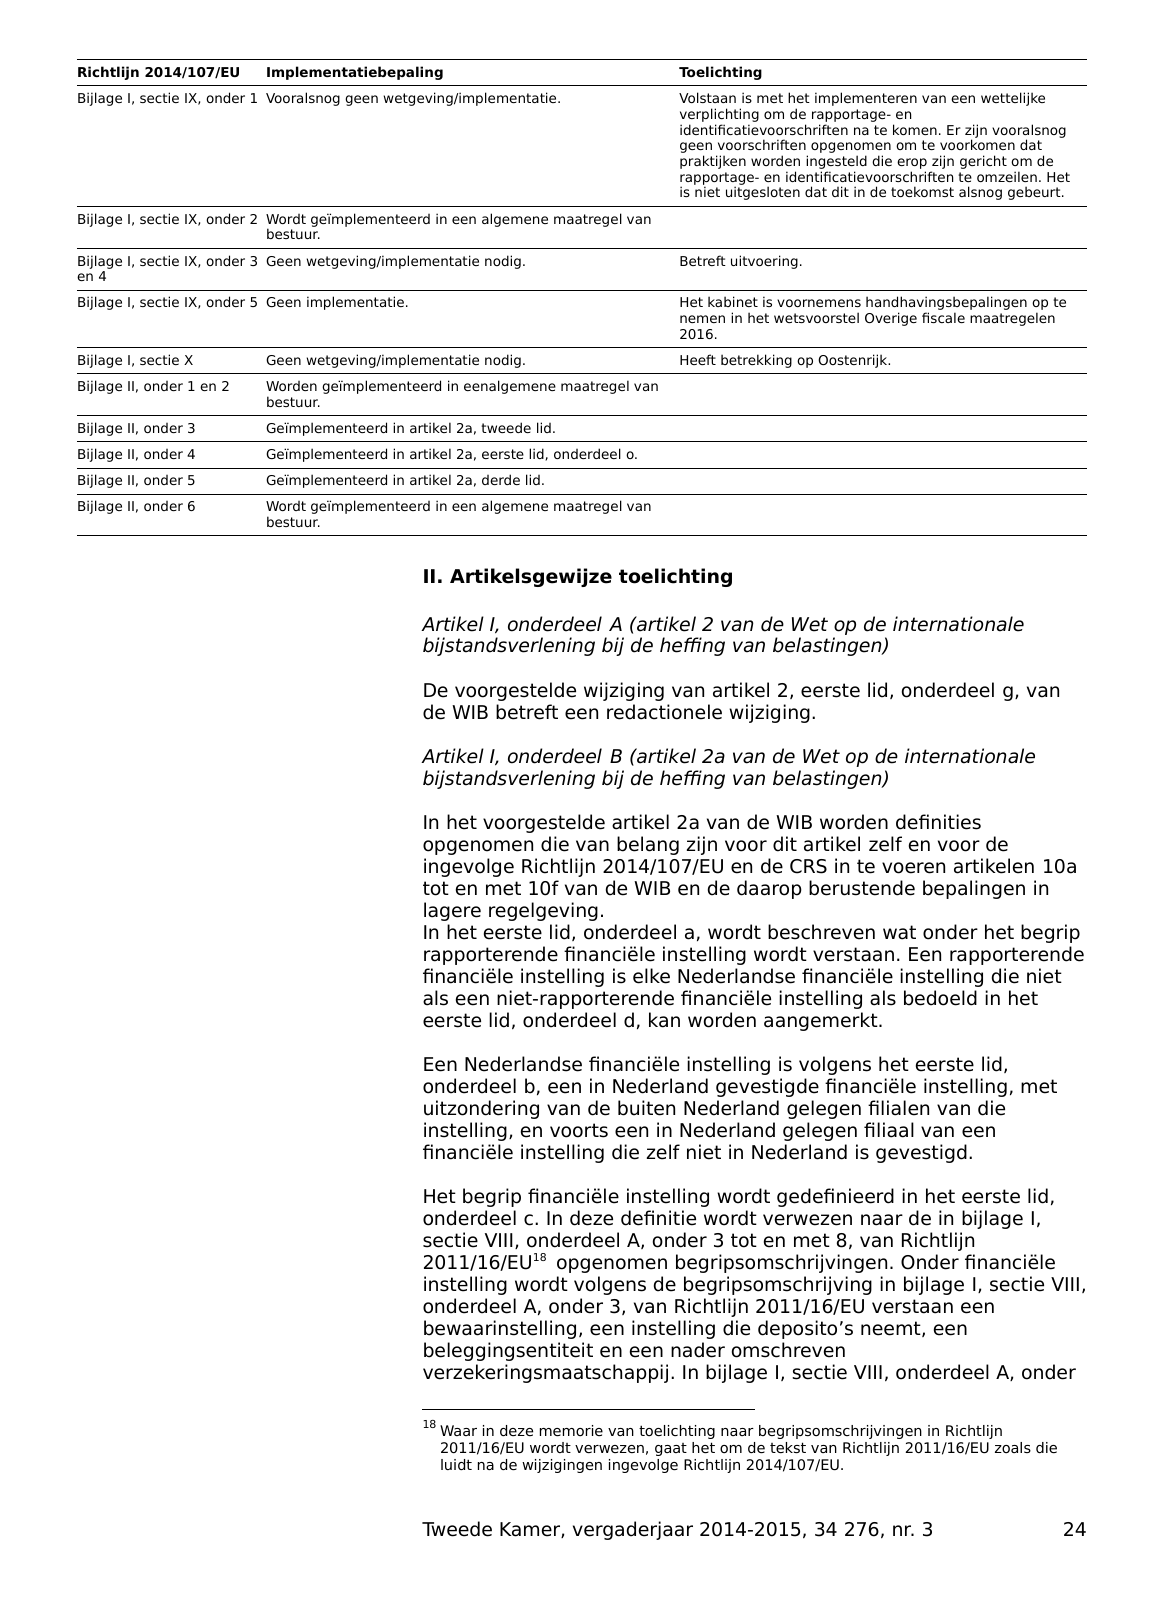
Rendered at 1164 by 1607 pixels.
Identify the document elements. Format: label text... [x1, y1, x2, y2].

table_cell Wordt geïmplementeerd in een algemene maatregel van bestuur. [260, 207, 673, 248]
table_header Implementatiebepaling [260, 60, 673, 85]
table_cell Bijlage I, sectie IX, onder 2 [77, 207, 260, 248]
table_cell Bijlage II, onder 6 [77, 495, 260, 535]
table_cell Geen wetgeving/implementatie nodig. [260, 348, 673, 373]
table_cell Geïmplementeerd in artikel 2a, derde lid. [260, 469, 673, 493]
table_cell Worden geïmplementeerd in eenalgemene maatregel van bestuur. [260, 374, 673, 415]
table_cell Bijlage II, onder 3 [77, 416, 260, 441]
table_cell Bijlage I, sectie IX, onder 1 [77, 86, 260, 206]
table_cell Betreft uitvoering. [673, 249, 1087, 289]
table_cell Bijlage II, onder 1 en 2 [77, 374, 260, 415]
table_cell [673, 207, 1087, 248]
table_cell [673, 495, 1087, 535]
table_cell Het kabinet is voornemens handhavingsbepalingen op te nemen in het wetsvoorstel Overige fiscale maatregelen 2016. [673, 291, 1087, 347]
table_cell [673, 416, 1087, 441]
table_cell Vooralsnog geen wetgeving/implementatie. [260, 86, 673, 206]
table_cell Volstaan is met het implementeren van een wettelijke verplichting om de rapportage- en identificatievoorschriften na te komen. Er zijn vooralsnog geen voorschriften opgenomen om te voorkomen dat praktijken worden ingesteld die erop zijn gericht om de rapportage- en identificatievoorschriften te omzeilen. Het is niet uitgesloten dat dit in de toekomst alsnog gebeurt. [673, 86, 1087, 206]
table_cell [673, 442, 1087, 467]
subtitle Artikel I, onderdeel B (artikel 2a van de Wet op de internationale bijstandsverlening bij de heffing van belastingen) [422, 746, 1087, 790]
text Een Nederlandse financiële instelling is volgens het eerste lid, onderdeel b, een in Nederland gevestigde financiële instelling, met uitzondering van de buiten Nederland gelegen filialen van die instelling, en voorts een in Nederland gelegen filiaal van een financiële instelling die zelf niet in Nederland is gevestigd. [422, 1054, 1087, 1164]
table_cell Heeft betrekking op Oostenrijk. [673, 348, 1087, 373]
table_cell Bijlage I, sectie X [77, 348, 260, 373]
table_cell [673, 374, 1087, 415]
table_cell Geen wetgeving/implementatie nodig. [260, 249, 673, 289]
subtitle Artikel I, onderdeel A (artikel 2 van de Wet op de internationale bijstandsverlening bij de heffing van belastingen) [422, 613, 1087, 657]
text In het eerste lid, onderdeel a, wordt beschreven wat onder het begrip rapporterende financiële instelling wordt verstaan. Een rapporterende financiële instelling is elke Nederlandse financiële instelling die niet als een niet-rapporterende financiële instelling als bedoeld in het eerste lid, onderdeel d, kan worden aangemerkt. [422, 922, 1087, 1032]
table_cell Geen implementatie. [260, 291, 673, 347]
text In het voorgestelde artikel 2a van de WIB worden definities opgenomen die van belang zijn voor dit artikel zelf en voor de ingevolge Richtlijn 2014/107/EU en de CRS in te voeren artikelen 10a tot en met 10f van de WIB en de daarop berustende bepalingen in lagere regelgeving. [422, 812, 1087, 922]
table_cell Wordt geïmplementeerd in een algemene maatregel van bestuur. [260, 495, 673, 535]
table_cell Bijlage I, sectie IX, onder 5 [77, 291, 260, 347]
table_cell Geïmplementeerd in artikel 2a, tweede lid. [260, 416, 673, 441]
table_cell [673, 469, 1087, 493]
text Waar in deze memorie van toelichting naar begripsomschrijvingen in Richtlijn 2011/16/EU wordt verwezen, gaat het om de tekst van Richtlijn 2011/16/EU zoals die luidt na de wijzigingen ingevolge Richtlijn 2014/107/EU. [422, 1418, 1087, 1474]
text De voorgestelde wijziging van artikel 2, eerste lid, onderdeel g, van de WIB betreft een redactionele wijziging. [422, 679, 1087, 723]
table_cell Bijlage II, onder 5 [77, 469, 260, 493]
table_header Toelichting [673, 60, 1087, 85]
table_cell Bijlage II, onder 4 [77, 442, 260, 467]
table_cell Bijlage I, sectie IX, onder 3 en 4 [77, 249, 260, 289]
text Het begrip financiële instelling wordt gedefinieerd in het eerste lid, onderdeel c. In deze definitie wordt verwezen naar de in bijlage I, sectie VIII, onderdeel A, onder 3 tot en met 8, van Richtlijn 2011/16/EU opgenomen begripsomschrijvingen. Onder financiële instelling wordt volgens de begripsomschrijving in bijlage I, sectie VIII, onderdeel A, onder 3, van Richtlijn 2011/16/EU verstaan een bewaarinstelling, een instelling die deposito’s neemt, een beleggingsentiteit en een nader omschreven verzekeringsmaatschappij. In bijlage I, sectie VIII, onderdeel A, onder [422, 1186, 1087, 1384]
subtitle II. Artikelsgewijze toelichting [422, 566, 1087, 588]
table_header Richtlijn 2014/107/EU [77, 60, 260, 85]
table_cell Geïmplementeerd in artikel 2a, eerste lid, onderdeel o. [260, 442, 673, 467]
